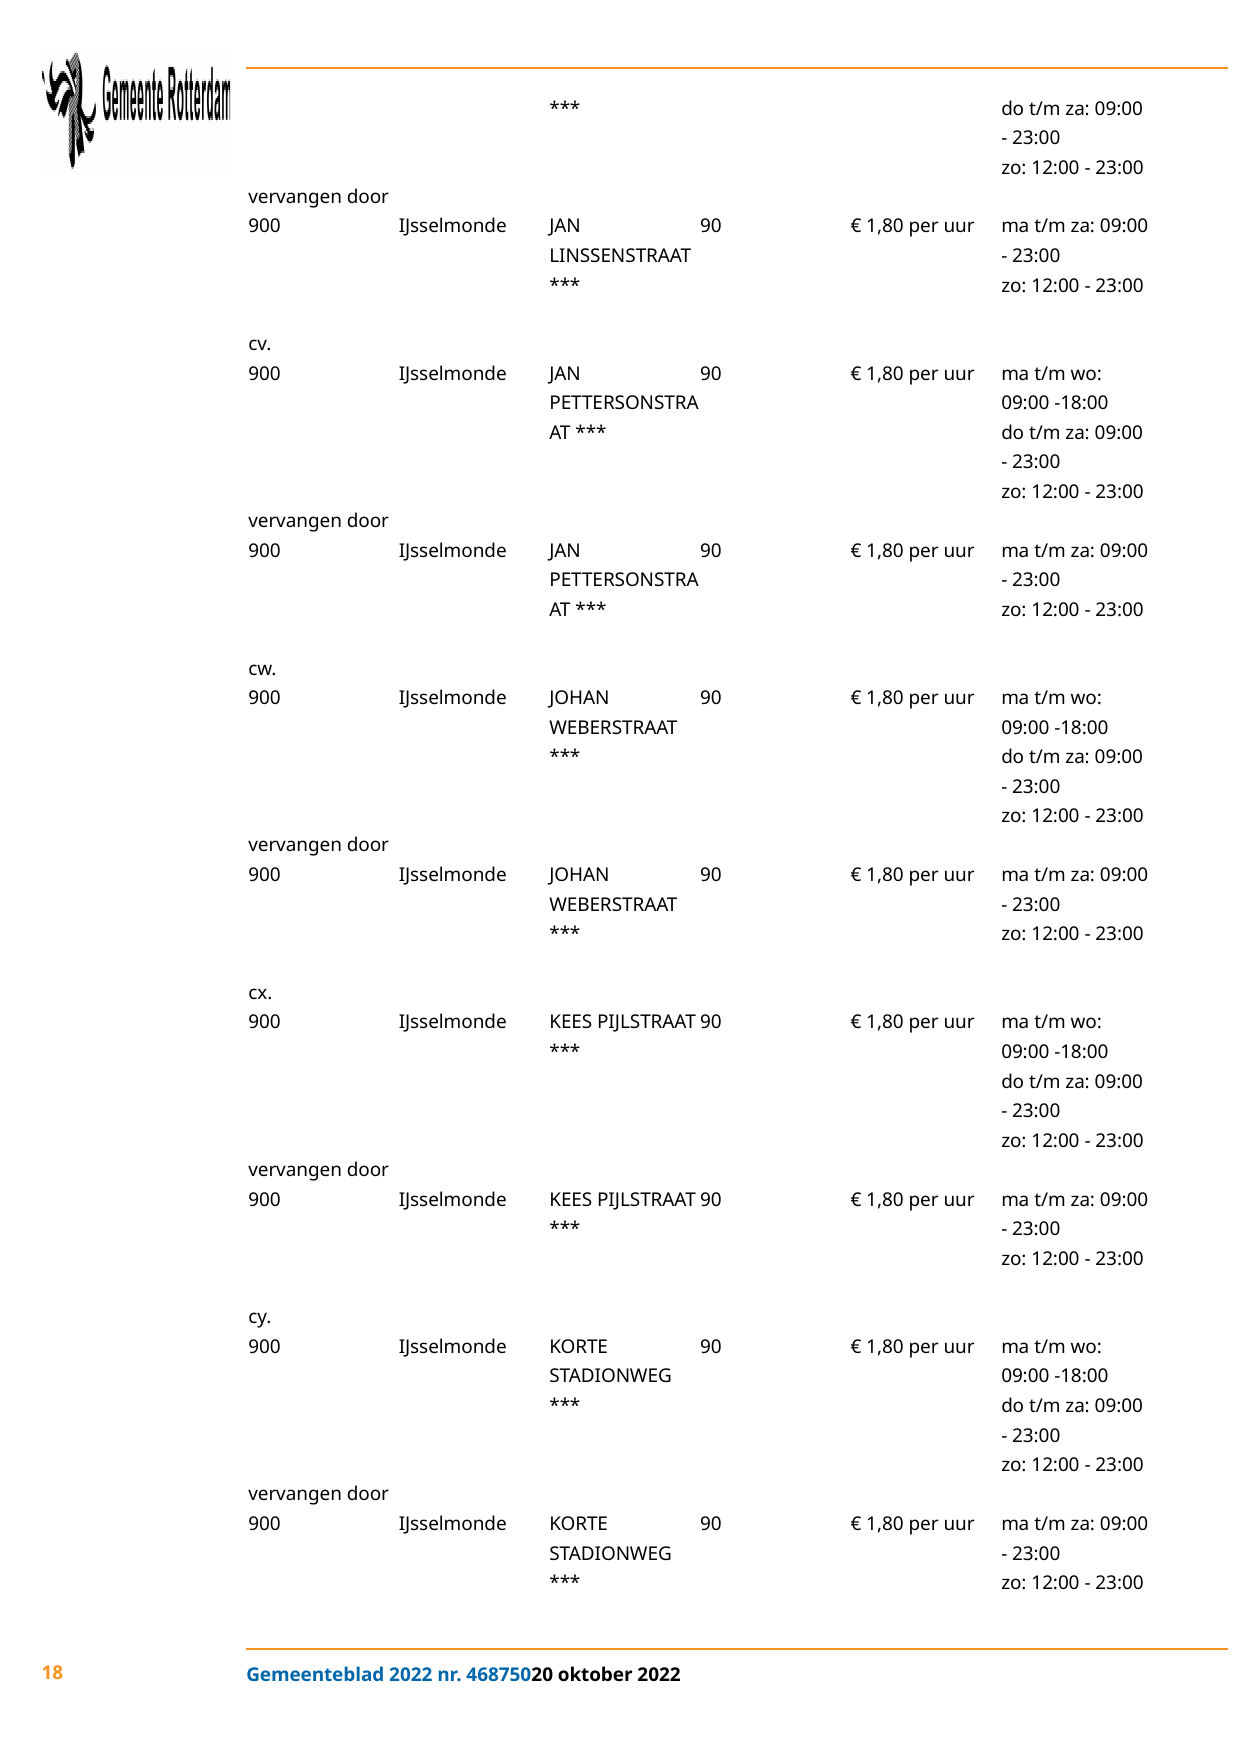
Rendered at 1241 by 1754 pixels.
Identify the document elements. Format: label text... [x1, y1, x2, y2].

table_header JAN PETTERSONSTRAAT *** [549, 360, 700, 504]
text cw. [248, 655, 1152, 680]
table_header IJsselmonde [399, 537, 549, 622]
table_header IJsselmonde [399, 213, 549, 297]
table_header [850, 95, 1001, 180]
table_header JOHAN WEBERSTRAAT *** [549, 684, 700, 828]
table_header € 1,80 per uur [850, 1510, 1001, 1595]
table_header € 1,80 per uur [850, 537, 1001, 622]
table_header € 1,80 per uur [850, 684, 1001, 828]
text vervangen door [248, 832, 1152, 857]
table_header *** [549, 95, 700, 180]
table_header 90 [700, 360, 850, 504]
table_header KORTE STADIONWEG *** [549, 1510, 700, 1595]
table_header 90 [700, 1333, 850, 1477]
table_header 90 [700, 861, 850, 946]
table_header € 1,80 per uur [850, 1186, 1001, 1271]
table_header 900 [248, 1009, 398, 1153]
table_header € 1,80 per uur [850, 1009, 1001, 1153]
table_header [399, 95, 549, 180]
table_header [248, 95, 398, 180]
table_header 90 [700, 537, 850, 622]
table_header do t/m za: 09:00 - 23:00 zo: 12:00 - 23:00 [1001, 95, 1152, 180]
table_header 900 [248, 537, 398, 622]
table_header € 1,80 per uur [850, 861, 1001, 946]
text vervangen door [248, 507, 1152, 533]
table_header 900 [248, 360, 398, 504]
table_header 90 [700, 213, 850, 297]
table_header IJsselmonde [399, 1333, 549, 1477]
table_header 900 [248, 1333, 398, 1477]
table_header ma t/m za: 09:00 - 23:00 zo: 12:00 - 23:00 [1001, 1510, 1152, 1595]
table_header [700, 95, 850, 180]
table_header € 1,80 per uur [850, 213, 1001, 297]
table_header ma t/m wo: 09:00 -18:00 do t/m za: 09:00 - 23:00 zo: 12:00 - 23:00 [1001, 1333, 1152, 1477]
table_header JAN LINSSENSTRAAT *** [549, 213, 700, 297]
text vervangen door [248, 1480, 1152, 1506]
picture [41, 47, 231, 172]
text cy. [248, 1303, 1152, 1329]
text cx. [248, 979, 1152, 1005]
text vervangen door [248, 183, 1152, 209]
table_header IJsselmonde [399, 1186, 549, 1271]
table_header ma t/m wo: 09:00 -18:00 do t/m za: 09:00 - 23:00 zo: 12:00 - 23:00 [1001, 1009, 1152, 1153]
text cv. [248, 330, 1152, 356]
table_header IJsselmonde [399, 861, 549, 946]
table_header 900 [248, 213, 398, 297]
table_header 90 [700, 1510, 850, 1595]
table_header 90 [700, 1186, 850, 1271]
table_header JOHAN WEBERSTRAAT *** [549, 861, 700, 946]
table_header KEES PIJLSTRAAT *** [549, 1009, 700, 1153]
table_header € 1,80 per uur [850, 360, 1001, 504]
table_header ma t/m za: 09:00 - 23:00 zo: 12:00 - 23:00 [1001, 1186, 1152, 1271]
table_header IJsselmonde [399, 1009, 549, 1153]
table_header KORTE STADIONWEG *** [549, 1333, 700, 1477]
table_header JAN PETTERSONSTRAAT *** [549, 537, 700, 622]
table_header € 1,80 per uur [850, 1333, 1001, 1477]
table_header 900 [248, 1510, 398, 1595]
table_header ma t/m wo: 09:00 -18:00 do t/m za: 09:00 - 23:00 zo: 12:00 - 23:00 [1001, 684, 1152, 828]
table_header 900 [248, 1186, 398, 1271]
table_header 900 [248, 861, 398, 946]
table_header IJsselmonde [399, 1510, 549, 1595]
table_header ma t/m za: 09:00 - 23:00 zo: 12:00 - 23:00 [1001, 861, 1152, 946]
table_header 900 [248, 684, 398, 828]
table_header IJsselmonde [399, 684, 549, 828]
table_header 90 [700, 684, 850, 828]
table_header ma t/m wo: 09:00 -18:00 do t/m za: 09:00 - 23:00 zo: 12:00 - 23:00 [1001, 360, 1152, 504]
table_header ma t/m za: 09:00 - 23:00 zo: 12:00 - 23:00 [1001, 537, 1152, 622]
text vervangen door [248, 1156, 1152, 1182]
table_header 90 [700, 1009, 850, 1153]
table_header IJsselmonde [399, 360, 549, 504]
table_header KEES PIJLSTRAAT *** [549, 1186, 700, 1271]
table_header ma t/m za: 09:00 - 23:00 zo: 12:00 - 23:00 [1001, 213, 1152, 297]
